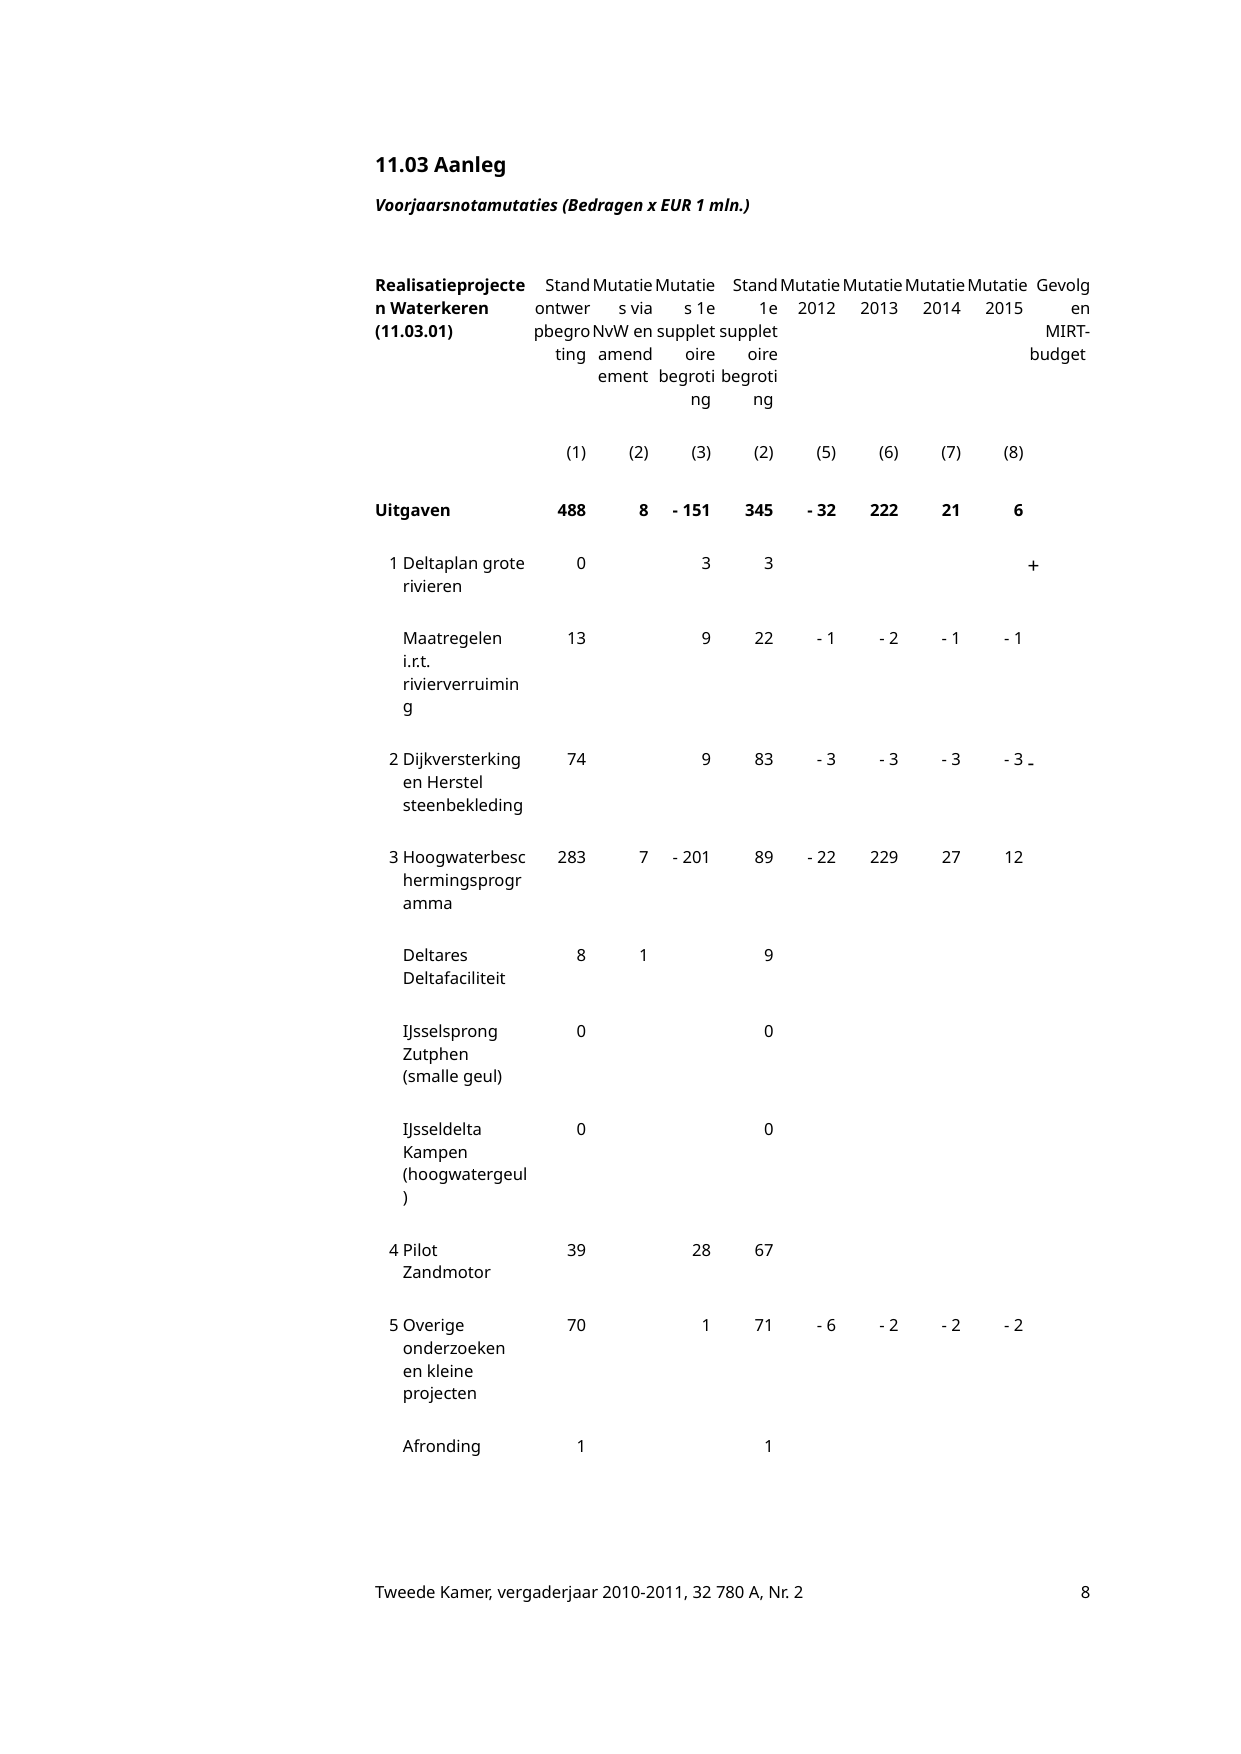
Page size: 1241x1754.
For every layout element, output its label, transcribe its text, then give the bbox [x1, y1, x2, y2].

table_cell [653, 944, 715, 1019]
table_header Realisatieprojecten Waterkeren (11.03.01) [375, 274, 528, 440]
table_cell [965, 551, 1027, 627]
table_cell 70 [528, 1314, 590, 1434]
table_cell 71 [715, 1314, 778, 1434]
table_cell [778, 1019, 840, 1117]
table_cell Overige onderzoeken en kleine projecten [403, 1314, 528, 1434]
table_cell (8) [965, 440, 1027, 499]
table_cell 9 [715, 944, 778, 1019]
table_cell 74 [528, 748, 590, 846]
table_cell 0 [715, 1019, 778, 1117]
table_cell [590, 1118, 653, 1238]
table_cell 8 [590, 499, 653, 551]
table_cell 7 [590, 846, 653, 944]
table_cell [653, 1435, 715, 1493]
table_cell - 6 [778, 1314, 840, 1434]
table_cell [1028, 1314, 1090, 1434]
table_cell [1028, 440, 1090, 499]
table_cell Afronding [403, 1435, 528, 1493]
table_cell [403, 440, 528, 499]
table_cell + [1028, 551, 1090, 627]
table_cell [653, 1118, 715, 1238]
table_cell [840, 1435, 903, 1493]
table_cell - 1 [903, 627, 965, 748]
table_cell [965, 944, 1027, 1019]
table_header Stand ontwerpbegroting [528, 274, 590, 440]
table_cell [590, 551, 653, 627]
table_cell [1028, 1118, 1090, 1238]
table_cell (5) [778, 440, 840, 499]
table_cell 9 [653, 627, 715, 748]
table_cell [1028, 1435, 1090, 1493]
table_cell 1 [590, 944, 653, 1019]
table_cell [778, 551, 840, 627]
table_cell 27 [903, 846, 965, 944]
table_cell IJsselsprong Zutphen (smalle geul) [403, 1019, 528, 1117]
table_cell Deltaplan grote rivieren [403, 551, 528, 627]
table_cell 2 [375, 748, 403, 846]
table_cell - 2 [840, 627, 903, 748]
table_cell 345 [715, 499, 778, 551]
table_cell - [1028, 748, 1090, 846]
table_cell 21 [903, 499, 965, 551]
table_cell [375, 1118, 403, 1238]
table_cell [778, 1118, 840, 1238]
table_cell [903, 1238, 965, 1314]
table_cell [590, 748, 653, 846]
table_cell - 2 [965, 1314, 1027, 1434]
table_cell 488 [528, 499, 590, 551]
table_cell 0 [528, 551, 590, 627]
table_cell 22 [715, 627, 778, 748]
table_cell (1) [528, 440, 590, 499]
table_cell - 3 [778, 748, 840, 846]
table_cell 1 [375, 551, 403, 627]
table_cell [903, 1019, 965, 1117]
table_cell 6 [965, 499, 1027, 551]
table_header Mutatie 2012 [778, 274, 840, 440]
table_cell [1028, 499, 1090, 551]
table_cell Hoogwaterbeschermingsprogramma [403, 846, 528, 944]
table_cell 3 [375, 846, 403, 944]
table_header Mutaties via NvW en amendement [590, 274, 653, 440]
table_cell [840, 1118, 903, 1238]
table_cell [375, 1019, 403, 1117]
table_cell 3 [653, 551, 715, 627]
table_cell [1028, 846, 1090, 944]
table_cell [590, 1019, 653, 1117]
table_cell Dijkversterking en Herstel steenbekleding [403, 748, 528, 846]
table_cell 28 [653, 1238, 715, 1314]
table_cell 283 [528, 846, 590, 944]
table_cell (3) [653, 440, 715, 499]
table_cell [778, 944, 840, 1019]
table_cell 1 [653, 1314, 715, 1434]
table_cell 229 [840, 846, 903, 944]
table_cell [840, 944, 903, 1019]
table_cell - 3 [965, 748, 1027, 846]
table_cell 0 [528, 1118, 590, 1238]
table_cell [840, 1019, 903, 1117]
table_cell 13 [528, 627, 590, 748]
table_cell [778, 1238, 840, 1314]
table_cell [375, 944, 403, 1019]
table_cell 8 [528, 944, 590, 1019]
table_cell - 3 [840, 748, 903, 846]
table_cell - 32 [778, 499, 840, 551]
table_cell 39 [528, 1238, 590, 1314]
table_cell [903, 944, 965, 1019]
table_cell 83 [715, 748, 778, 846]
table_cell [1028, 1019, 1090, 1117]
table_cell IJsseldelta Kampen (hoogwatergeul) [403, 1118, 528, 1238]
text Voorjaarsnotamutaties (Bedragen x EUR 1 mln.) [375, 193, 1090, 216]
table_cell [965, 1118, 1027, 1238]
table_cell [1028, 1238, 1090, 1314]
table_cell - 3 [903, 748, 965, 846]
table_cell (7) [903, 440, 965, 499]
table_header Stand 1e suppletoire begroting [715, 274, 778, 440]
table_cell (6) [840, 440, 903, 499]
table_cell 89 [715, 846, 778, 944]
table_header Mutaties 1e suppletoire begroting [653, 274, 715, 440]
table_cell 9 [653, 748, 715, 846]
table_cell Uitgaven [375, 499, 528, 551]
table_header Mutatie 2014 [903, 274, 965, 440]
table_cell [375, 440, 403, 499]
table_cell - 201 [653, 846, 715, 944]
table_header Mutatie 2015 [965, 274, 1027, 440]
table_cell - 22 [778, 846, 840, 944]
table_cell 4 [375, 1238, 403, 1314]
table_cell [590, 1238, 653, 1314]
table_cell [590, 1435, 653, 1493]
table_cell 67 [715, 1238, 778, 1314]
table_cell - 2 [840, 1314, 903, 1434]
table_cell [653, 1019, 715, 1117]
table_cell (2) [715, 440, 778, 499]
table_cell - 151 [653, 499, 715, 551]
table_cell - 1 [965, 627, 1027, 748]
table_cell [903, 551, 965, 627]
table_cell 222 [840, 499, 903, 551]
table_cell [903, 1118, 965, 1238]
table_cell [778, 1435, 840, 1493]
table_cell [375, 627, 403, 748]
table_cell 12 [965, 846, 1027, 944]
table_cell [590, 627, 653, 748]
table_cell 0 [715, 1118, 778, 1238]
table_cell [840, 551, 903, 627]
table_cell Maatregelen i.r.t. rivierverruiming [403, 627, 528, 748]
table_cell [965, 1019, 1027, 1117]
table_cell (2) [590, 440, 653, 499]
table_cell [965, 1238, 1027, 1314]
table_cell 0 [528, 1019, 590, 1117]
table_cell [840, 1238, 903, 1314]
table_cell Deltares Deltafaciliteit [403, 944, 528, 1019]
table_header Gevolgen MIRT-budget [1028, 274, 1090, 440]
table_header Mutatie 2013 [840, 274, 903, 440]
table_cell 1 [715, 1435, 778, 1493]
text 11.03 Aanleg [375, 150, 1090, 178]
table_cell [375, 1435, 403, 1493]
table_cell [590, 1314, 653, 1434]
table_cell - 1 [778, 627, 840, 748]
table_cell 3 [715, 551, 778, 627]
table_cell - 2 [903, 1314, 965, 1434]
table_cell 5 [375, 1314, 403, 1434]
table_cell [1028, 627, 1090, 748]
table_cell [903, 1435, 965, 1493]
table_cell [1028, 944, 1090, 1019]
table_cell [965, 1435, 1027, 1493]
table_cell 1 [528, 1435, 590, 1493]
table_cell Pilot Zandmotor [403, 1238, 528, 1314]
